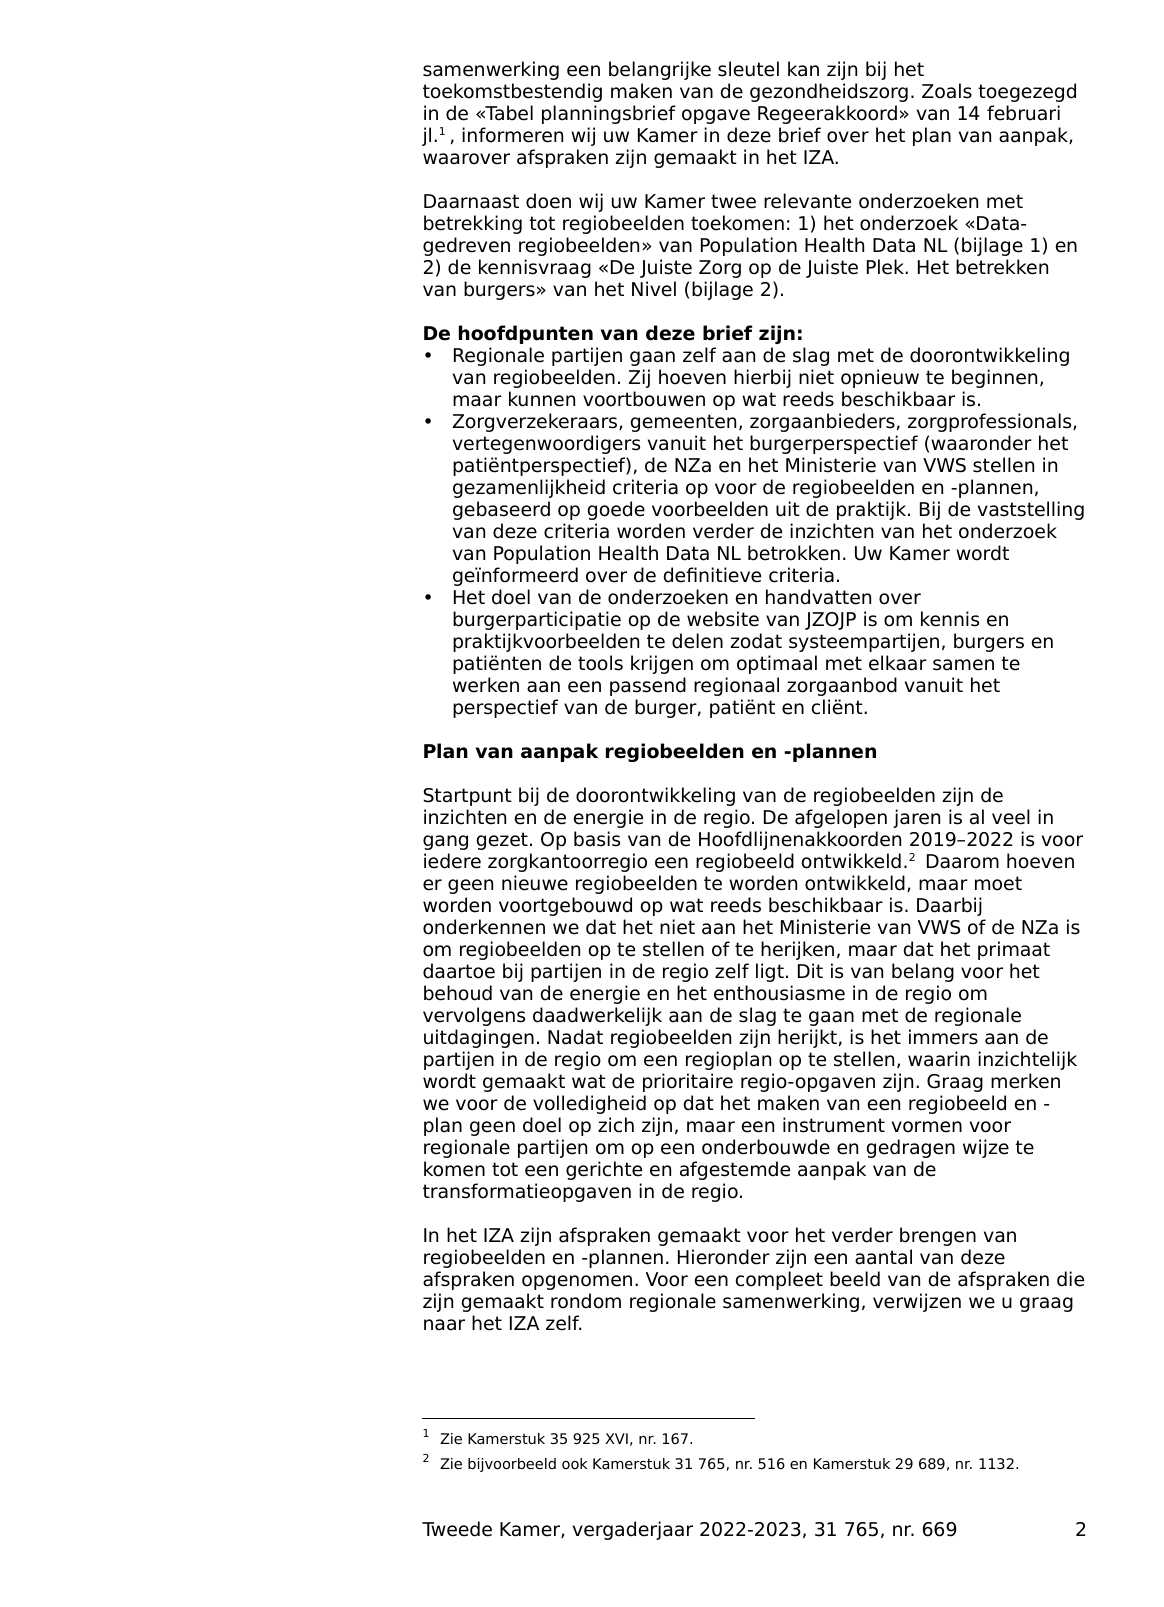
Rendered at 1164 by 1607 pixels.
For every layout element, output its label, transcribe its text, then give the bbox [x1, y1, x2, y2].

subtitle Plan van aanpak regiobeelden en -plannen [422, 741, 1087, 763]
text samenwerking een belangrijke sleutel kan zijn bij het toekomstbestendig maken van de gezondheidszorg. Zoals toegezegd in de «Tabel planningsbrief opgave Regeerakkoord» van 14 februari jl., informeren wij uw Kamer in deze brief over het plan van aanpak, waarover afspraken zijn gemaakt in het IZA. [422, 59, 1087, 169]
text • Het doel van de onderzoeken en handvatten over burgerparticipatie op de website van JZOJP is om kennis en praktijkvoorbeelden te delen zodat systeempartijen, burgers en patiënten de tools krijgen om optimaal met elkaar samen te werken aan een passend regionaal zorgaanbod vanuit het perspectief van de burger, patiënt en cliënt. [422, 587, 1087, 719]
text In het IZA zijn afspraken gemaakt voor het verder brengen van regiobeelden en -plannen. Hieronder zijn een aantal van deze afspraken opgenomen. Voor een compleet beeld van de afspraken die zijn gemaakt rondom regionale samenwerking, verwijzen we u graag naar het IZA zelf. [422, 1225, 1087, 1335]
text • Regionale partijen gaan zelf aan de slag met de doorontwikkeling van regiobeelden. Zij hoeven hierbij niet opnieuw te beginnen, maar kunnen voortbouwen op wat reeds beschikbaar is. [422, 345, 1087, 411]
text Daarnaast doen wij uw Kamer twee relevante onderzoeken met betrekking tot regiobeelden toekomen: 1) het onderzoek «Data-gedreven regiobeelden» van Population Health Data NL (bijlage 1) en 2) de kennisvraag «De Juiste Zorg op de Juiste Plek. Het betrekken van burgers» van het Nivel (bijlage 2). [422, 191, 1087, 301]
text • Zorgverzekeraars, gemeenten, zorgaanbieders, zorgprofessionals, vertegenwoordigers vanuit het burgerperspectief (waaronder het patiëntperspectief), de NZa en het Ministerie van VWS stellen in gezamenlijkheid criteria op voor de regiobeelden en -plannen, gebaseerd op goede voorbeelden uit de praktijk. Bij de vaststelling van deze criteria worden verder de inzichten van het onderzoek van Population Health Data NL betrokken. Uw Kamer wordt geïnformeerd over de definitieve criteria. [422, 411, 1087, 587]
text Startpunt bij de doorontwikkeling van de regiobeelden zijn de inzichten en de energie in de regio. De afgelopen jaren is al veel in gang gezet. Op basis van de Hoofdlijnenakkoorden 2019–2022 is voor iedere zorgkantoorregio een regiobeeld ontwikkeld. Daarom hoeven er geen nieuwe regiobeelden te worden ontwikkeld, maar moet worden voortgebouwd op wat reeds beschikbaar is. Daarbij onderkennen we dat het niet aan het Ministerie van VWS of de NZa is om regiobeelden op te stellen of te herijken, maar dat het primaat daartoe bij partijen in de regio zelf ligt. Dit is van belang voor het behoud van de energie en het enthousiasme in de regio om vervolgens daadwerkelijk aan de slag te gaan met de regionale uitdagingen. Nadat regiobeelden zijn herijkt, is het immers aan de partijen in de regio om een regioplan op te stellen, waarin inzichtelijk wordt gemaakt wat de prioritaire regio-opgaven zijn. Graag merken we voor de volledigheid op dat het maken van een regiobeeld en -plan geen doel op zich zijn, maar een instrument vormen voor regionale partijen om op een onderbouwde en gedragen wijze te komen tot een gerichte en afgestemde aanpak van de transformatieopgaven in de regio. [422, 785, 1087, 1203]
text Zie bijvoorbeeld ook Kamerstuk 31 765, nr. 516 en Kamerstuk 29 689, nr. 1132. [422, 1452, 1087, 1474]
subtitle De hoofdpunten van deze brief zijn: [422, 323, 1087, 345]
text Zie Kamerstuk 35 925 XVI, nr. 167. [422, 1427, 1087, 1449]
